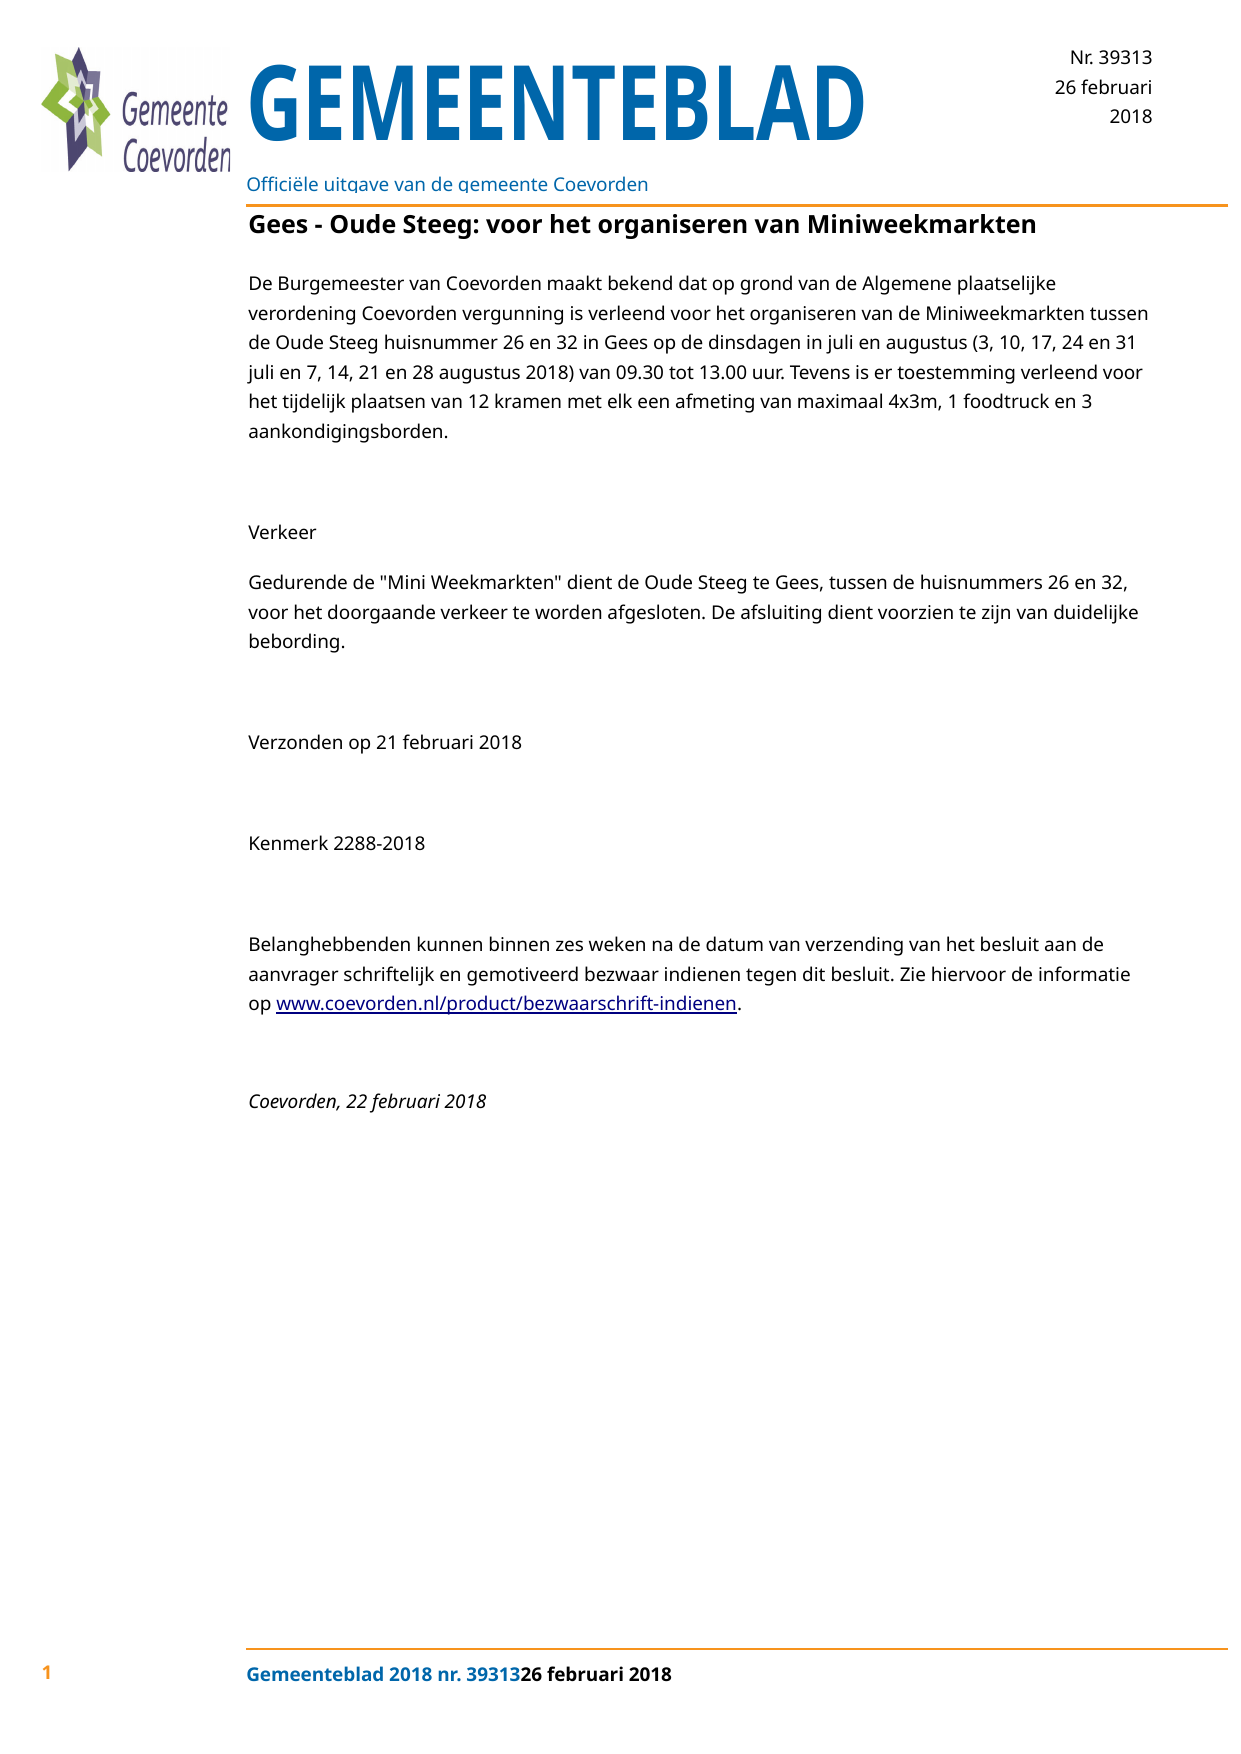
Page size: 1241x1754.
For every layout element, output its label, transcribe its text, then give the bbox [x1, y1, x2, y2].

text Verzonden op 21 februari 2018 [248, 729, 1152, 755]
picture [41, 47, 231, 172]
text Kenmerk 2288-2018 [248, 830, 1152, 856]
text Gedurende de "Mini Weekmarkten" dient de Oude Steeg te Gees, tussen de huisnummers 26 en 32, voor het doorgaande verkeer te worden afgesloten. De afsluiting dient voorzien te zijn van duidelijke bebording. [248, 569, 1152, 654]
text Coevorden, 22 februari 2018 [248, 1088, 1152, 1114]
text Belanghebbenden kunnen binnen zes weken na de datum van verzending van het besluit aan de aanvrager schriftelijk en gemotiveerd bezwaar indienen tegen dit besluit. Zie hiervoor de informatie op www.coevorden.nl/product/bezwaarschrift-indienen. [248, 931, 1152, 1016]
text Gees - Oude Steeg: voor het organiseren van Miniweekmarkten [248, 207, 1152, 241]
text Verkeer [248, 519, 1152, 545]
text De Burgemeester van Coevorden maakt bekend dat op grond van de Algemene plaatselijke verordening Coevorden vergunning is verleend voor het organiseren van de Miniweekmarkten tussen de Oude Steeg huisnummer 26 en 32 in Gees op de dinsdagen in juli en augustus (3, 10, 17, 24 en 31 juli en 7, 14, 21 en 28 augustus 2018) van 09.30 tot 13.00 uur. Tevens is er toestemming verleend voor het tijdelijk plaatsen van 12 kramen met elk een afmeting van maximaal 4x3m, 1 foodtruck en 3 aankondigingsborden. [248, 270, 1152, 444]
